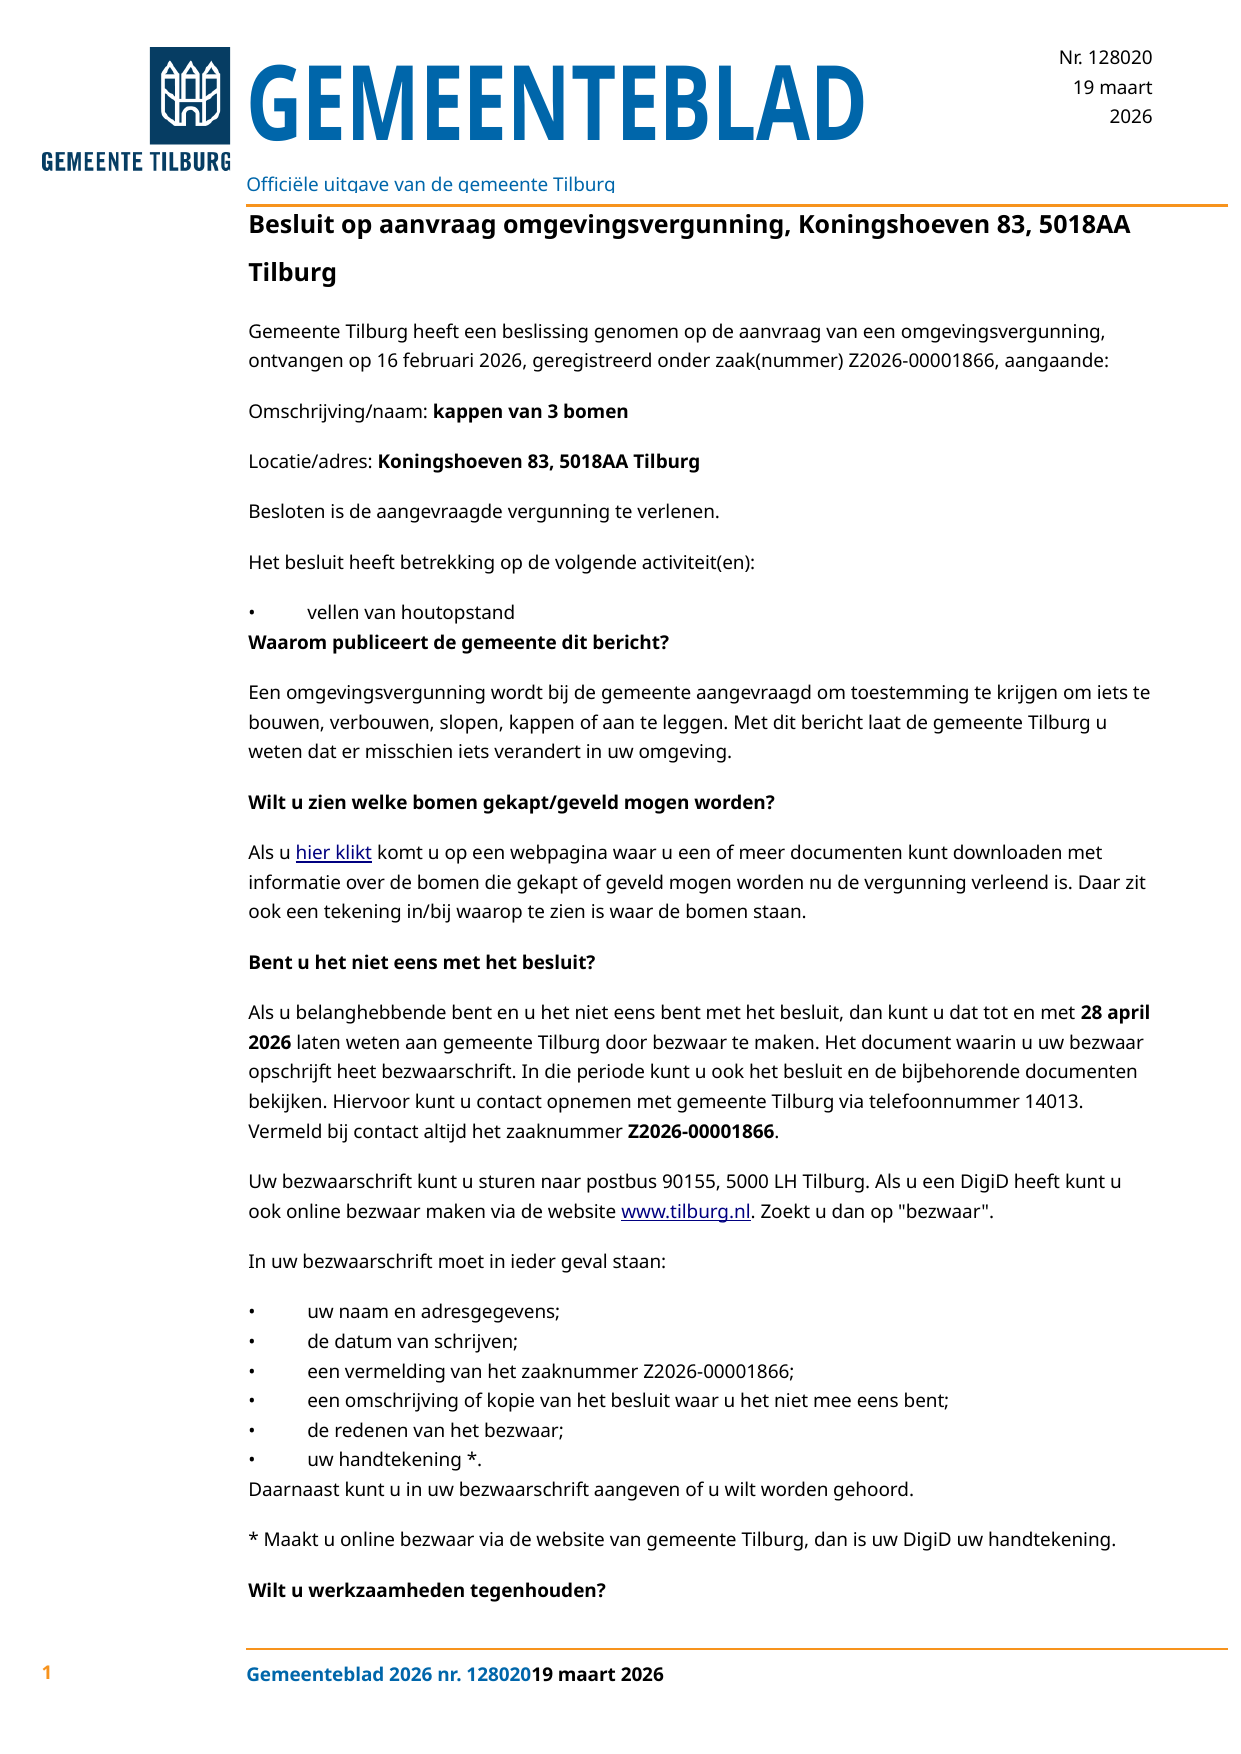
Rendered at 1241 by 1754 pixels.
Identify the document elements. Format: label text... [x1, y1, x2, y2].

list vellen van houtopstand [248, 599, 1152, 625]
list uw naam en adresgegevens; [248, 1299, 1152, 1324]
list een vermelding van het zaaknummer Z2026-00001866; [248, 1358, 1152, 1384]
text Het besluit heeft betrekking op de volgende activiteit(en): [248, 549, 1152, 575]
text Daarnaast kunt u in uw bezwaarschrift aangeven of u wilt worden gehoord. [248, 1476, 1152, 1502]
list uw handtekening *. [248, 1447, 1152, 1472]
text Locatie/adres: Koningshoeven 83, 5018AA Tilburg [248, 448, 1152, 474]
text Als u hier klikt komt u op een webpagina waar u een of meer documenten kunt downloaden met informatie over de bomen die gekapt of geveld mogen worden nu de vergunning verleend is. Daar zit ook een tekening in/bij waarop te zien is waar de bomen staan. [248, 839, 1152, 924]
text Bent u het niet eens met het besluit? [248, 949, 1152, 975]
text Als u belanghebbende bent en u het niet eens bent met het besluit, dan kunt u dat tot en met 28 april 2026 laten weten aan gemeente Tilburg door bezwaar te maken. Het document waarin u uw bezwaar opschrijft heet bezwaarschrift. In die periode kunt u ook het besluit en de bijbehorende documenten bekijken. Hiervoor kunt u contact opnemen met gemeente Tilburg via telefoonnummer 14013. Vermeld bij contact altijd het zaaknummer Z2026-00001866. [248, 999, 1152, 1144]
text Uw bezwaarschrift kunt u sturen naar postbus 90155, 5000 LH Tilburg. Als u een DigiD heeft kunt u ook online bezwaar maken via de website www.tilburg.nl. Zoekt u dan op "bezwaar". [248, 1168, 1152, 1224]
text Wilt u werkzaamheden tegenhouden? [248, 1577, 1152, 1603]
text * Maakt u online bezwaar via de website van gemeente Tilburg, dan is uw DigiD uw handtekening. [248, 1527, 1152, 1552]
list een omschrijving of kopie van het besluit waar u het niet mee eens bent; [248, 1387, 1152, 1413]
text In uw bezwaarschrift moet in ieder geval staan: [248, 1248, 1152, 1274]
list de redenen van het bezwaar; [248, 1417, 1152, 1443]
text Besloten is de aangevraagde vergunning te verlenen. [248, 499, 1152, 524]
text Wilt u zien welke bomen gekapt/geveld mogen worden? [248, 789, 1152, 815]
list de datum van schrijven; [248, 1328, 1152, 1354]
text Gemeente Tilburg heeft een beslissing genomen op de aanvraag van een omgevingsvergunning, ontvangen op 16 februari 2026, geregistreerd onder zaak(nummer) Z2026-00001866, aangaande: [248, 318, 1152, 373]
text Besluit op aanvraag omgevingsvergunning, Koningshoeven 83, 5018AA Tilburg [248, 207, 1152, 288]
text Een omgevingsvergunning wordt bij de gemeente aangevraagd om toestemming te krijgen om iets te bouwen, verbouwen, slopen, kappen of aan te leggen. Met dit bericht laat de gemeente Tilburg u weten dat er misschien iets verandert in uw omgeving. [248, 679, 1152, 764]
picture [41, 47, 231, 172]
text Waarom publiceert de gemeente dit bericht? [248, 629, 1152, 655]
text Omschrijving/naam: kappen van 3 bomen [248, 398, 1152, 424]
